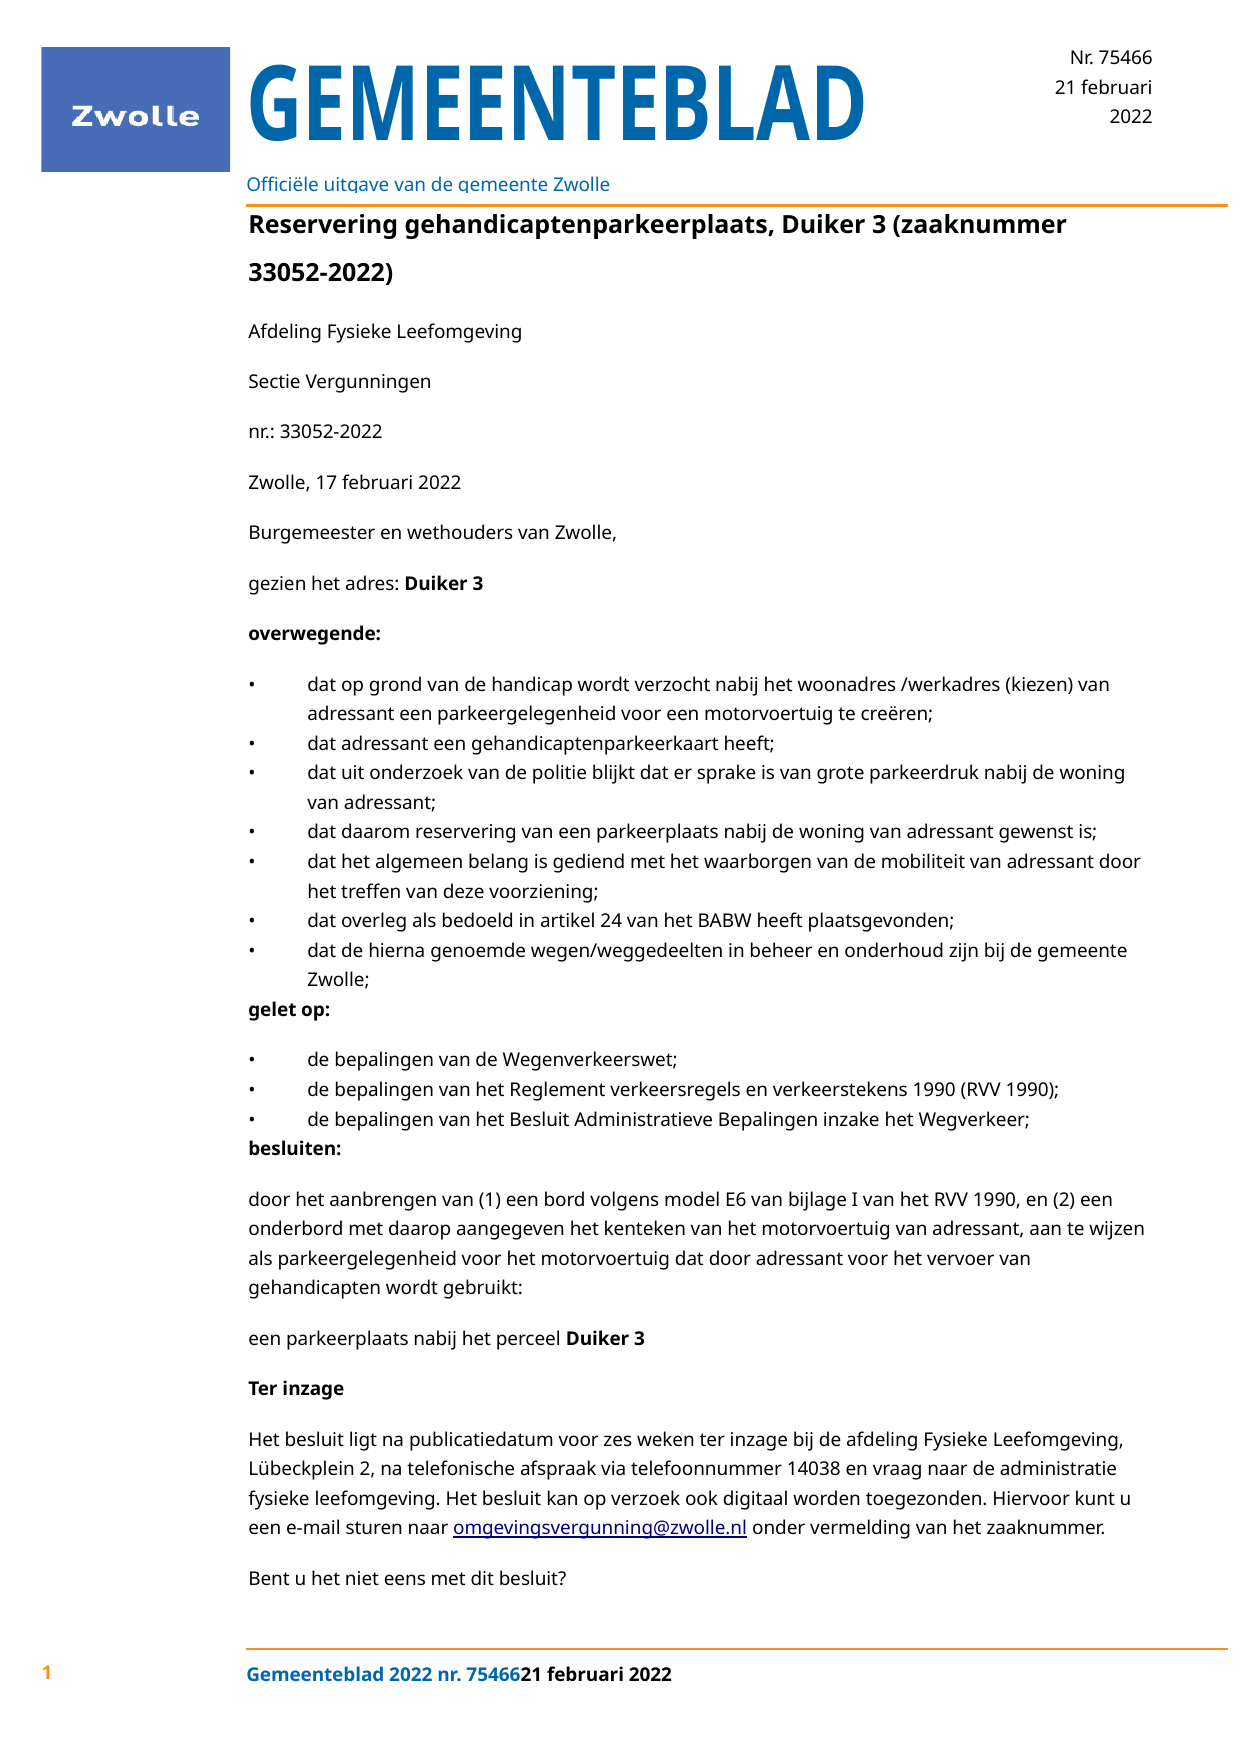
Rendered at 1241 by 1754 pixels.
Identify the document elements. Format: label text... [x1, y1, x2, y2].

text gezien het adres: Duiker 3 [248, 570, 1152, 596]
list dat overleg als bedoeld in artikel 24 van het BABW heeft plaatsgevonden; [248, 907, 1152, 933]
text besluiten: [248, 1135, 1152, 1161]
text gelet op: [248, 996, 1152, 1022]
text een parkeerplaats nabij het perceel Duiker 3 [248, 1325, 1152, 1351]
text Burgemeester en wethouders van Zwolle, [248, 519, 1152, 545]
list de bepalingen van het Besluit Administratieve Bepalingen inzake het Wegverkeer; [248, 1106, 1152, 1132]
text Sectie Vergunningen [248, 368, 1152, 394]
text Het besluit ligt na publicatiedatum voor zes weken ter inzage bij de afdeling Fysieke Leefomgeving, Lübeckplein 2, na telefonische afspraak via telefoonnummer 14038 en vraag naar de administratie fysieke leefomgeving. Het besluit kan op verzoek ook digitaal worden toegezonden. Hiervoor kunt u een e-mail sturen naar omgevingsvergunning@zwolle.nl onder vermelding van het zaaknummer. [248, 1426, 1152, 1540]
text Bent u het niet eens met dit besluit? [248, 1565, 1152, 1591]
list dat op grond van de handicap wordt verzocht nabij het woonadres /werkadres (kiezen) van adressant een parkeergelegenheid voor een motorvoertuig te creëren; [248, 671, 1152, 726]
text nr.: 33052-2022 [248, 419, 1152, 444]
list de bepalingen van het Reglement verkeersregels en verkeerstekens 1990 (RVV 1990); [248, 1076, 1152, 1102]
list dat adressant een gehandicaptenparkeerkaart heeft; [248, 730, 1152, 756]
list de bepalingen van de Wegenverkeerswet; [248, 1047, 1152, 1072]
text door het aanbrengen van (1) een bord volgens model E6 van bijlage I van het RVV 1990, en (2) een onderbord met daarop aangegeven het kenteken van het motorvoertuig van adressant, aan te wijzen als parkeergelegenheid voor het motorvoertuig dat door adressant voor het vervoer van gehandicapten wordt gebruikt: [248, 1186, 1152, 1300]
list dat de hierna genoemde wegen/weggedeelten in beheer en onderhoud zijn bij de gemeente Zwolle; [248, 937, 1152, 992]
picture [41, 47, 231, 172]
list dat het algemeen belang is gediend met het waarborgen van de mobiliteit van adressant door het treffen van deze voorziening; [248, 848, 1152, 904]
text Ter inzage [248, 1375, 1152, 1401]
list dat daarom reservering van een parkeerplaats nabij de woning van adressant gewenst is; [248, 819, 1152, 844]
text Afdeling Fysieke Leefomgeving [248, 318, 1152, 344]
text Zwolle, 17 februari 2022 [248, 469, 1152, 495]
text overwegende: [248, 620, 1152, 646]
list dat uit onderzoek van de politie blijkt dat er sprake is van grote parkeerdruk nabij de woning van adressant; [248, 759, 1152, 815]
text Reservering gehandicaptenparkeerplaats, Duiker 3 (zaaknummer 33052-2022) [248, 207, 1152, 288]
